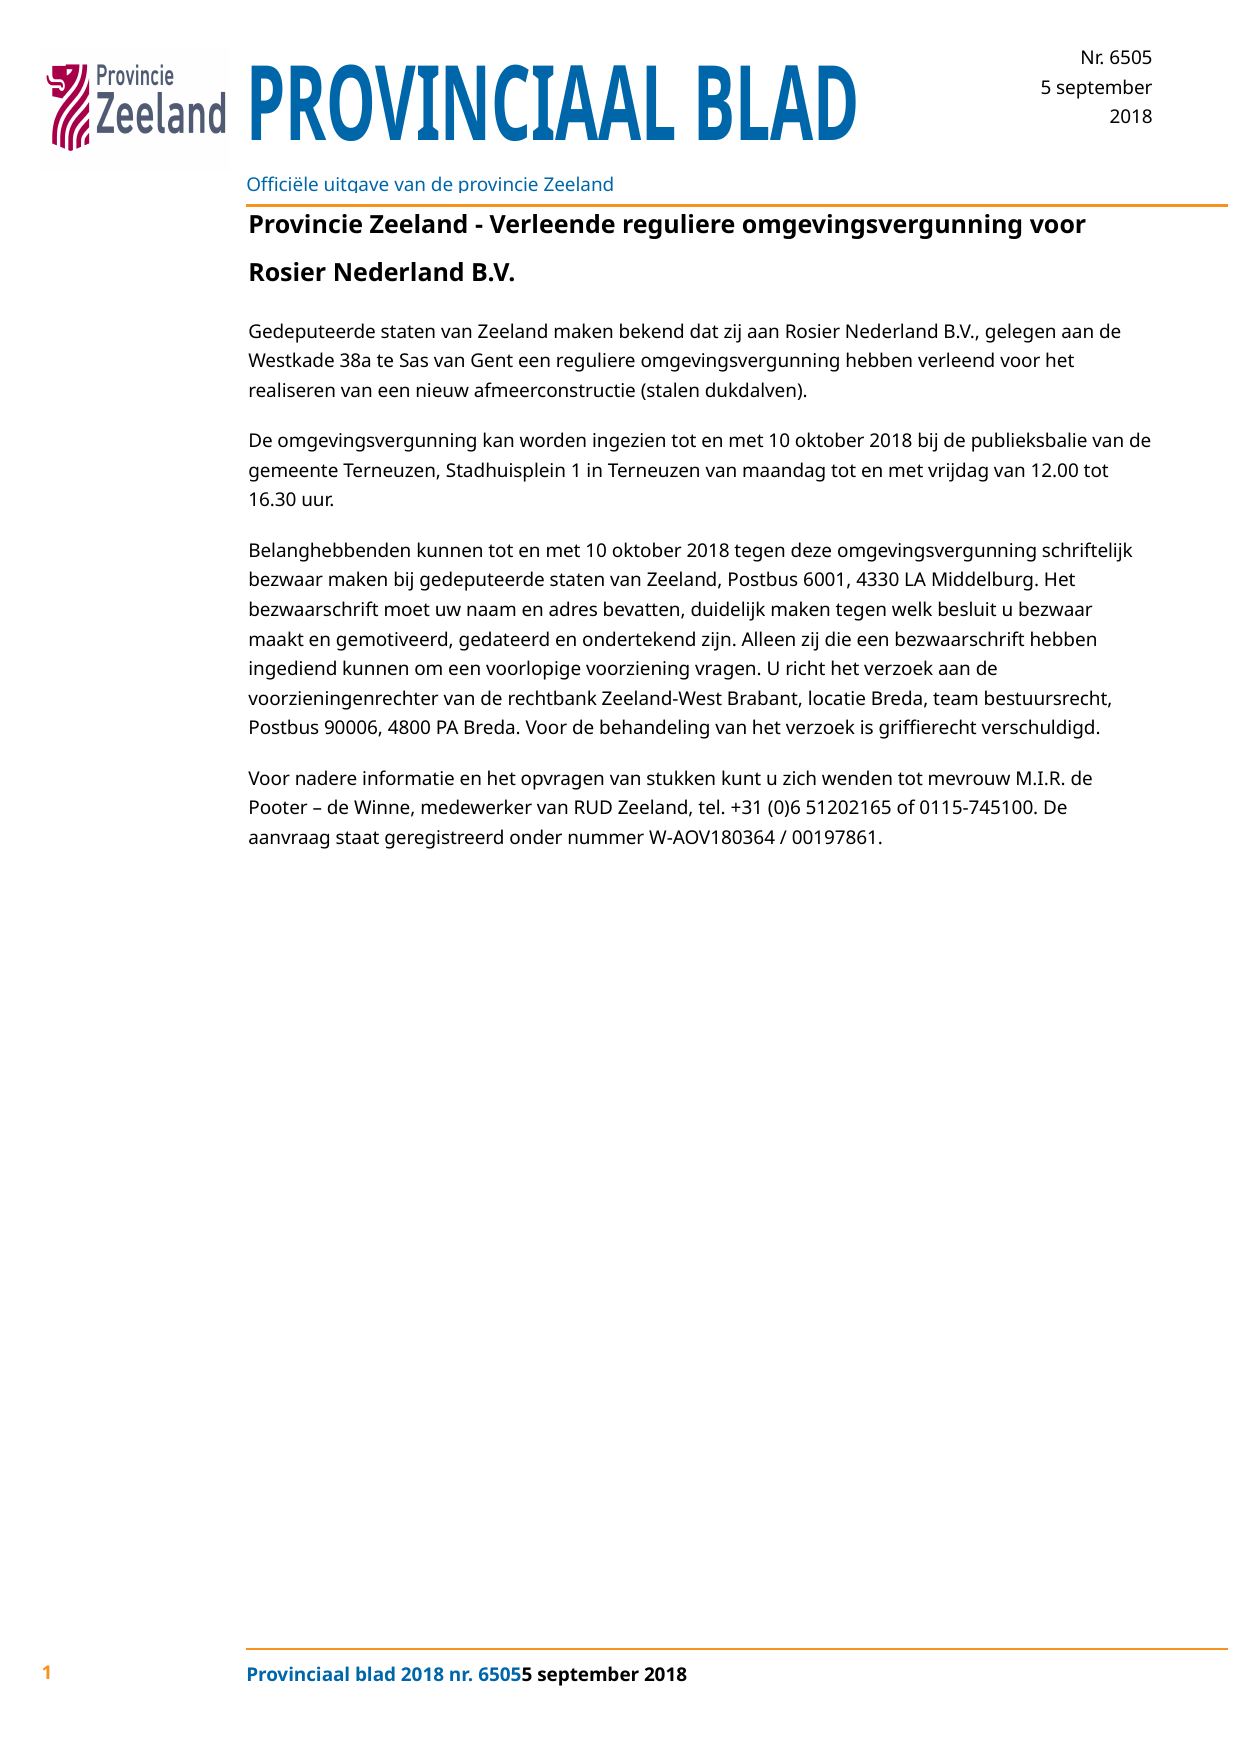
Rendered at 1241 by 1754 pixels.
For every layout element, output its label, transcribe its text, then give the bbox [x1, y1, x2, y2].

text Gedeputeerde staten van Zeeland maken bekend dat zij aan Rosier Nederland B.V., gelegen aan de Westkade 38a te Sas van Gent een reguliere omgevingsvergunning hebben verleend voor het realiseren van een nieuw afmeerconstructie (stalen dukdalven). [248, 318, 1152, 403]
picture [41, 47, 231, 172]
text Belanghebbenden kunnen tot en met 10 oktober 2018 tegen deze omgevingsvergunning schriftelijk bezwaar maken bij gedeputeerde staten van Zeeland, Postbus 6001, 4330 LA Middelburg. Het bezwaarschrift moet uw naam en adres bevatten, duidelijk maken tegen welk besluit u bezwaar maakt en gemotiveerd, gedateerd en ondertekend zijn. Alleen zij die een bezwaarschrift hebben ingediend kunnen om een voorlopige voorziening vragen. U richt het verzoek aan de voorzieningenrechter van de rechtbank Zeeland-West Brabant, locatie Breda, team bestuursrecht, Postbus 90006, 4800 PA Breda. Voor de behandeling van het verzoek is griffierecht verschuldigd. [248, 537, 1152, 740]
text De omgevingsvergunning kan worden ingezien tot en met 10 oktober 2018 bij de publieksbalie van de gemeente Terneuzen, Stadhuisplein 1 in Terneuzen van maandag tot en met vrijdag van 12.00 tot 16.30 uur. [248, 427, 1152, 512]
text Provincie Zeeland - Verleende reguliere omgevingsvergunning voor Rosier Nederland B.V. [248, 207, 1152, 288]
text Voor nadere informatie en het opvragen van stukken kunt u zich wenden tot mevrouw M.I.R. de Pooter – de Winne, medewerker van RUD Zeeland, tel. +31 (0)6 51202165 of 0115-745100. De aanvraag staat geregistreerd onder nummer W-AOV180364 / 00197861. [248, 765, 1152, 850]
